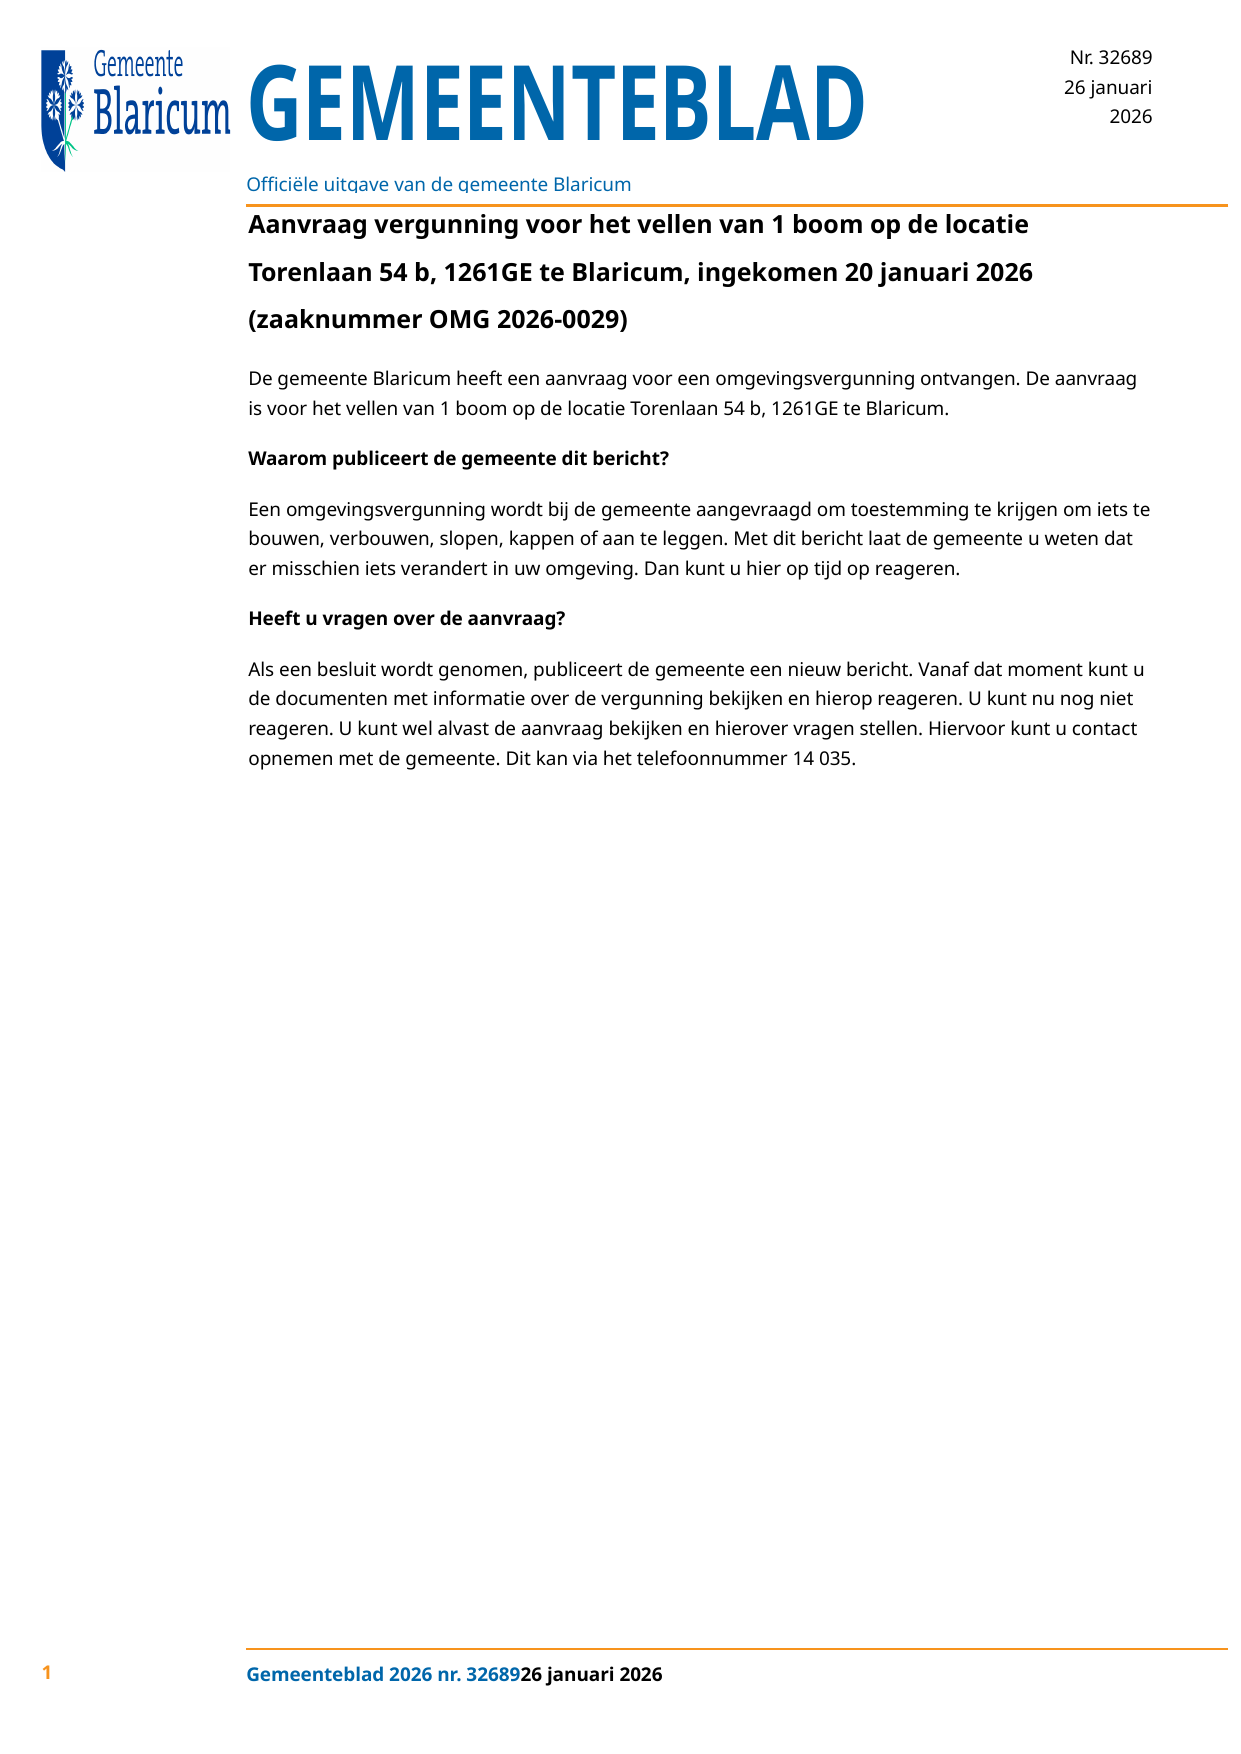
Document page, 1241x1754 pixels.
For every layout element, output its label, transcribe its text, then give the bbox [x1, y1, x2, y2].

text Aanvraag vergunning voor het vellen van 1 boom op de locatie Torenlaan 54 b, 1261GE te Blaricum, ingekomen 20 januari 2026 (zaaknummer OMG 2026-0029) [248, 207, 1152, 336]
text De gemeente Blaricum heeft een aanvraag voor een omgevingsvergunning ontvangen. De aanvraag is voor het vellen van 1 boom op de locatie Torenlaan 54 b, 1261GE te Blaricum. [248, 366, 1152, 421]
text Heeft u vragen over de aanvraag? [248, 606, 1152, 631]
text Een omgevingsvergunning wordt bij de gemeente aangevraagd om toestemming te krijgen om iets te bouwen, verbouwen, slopen, kappen of aan te leggen. Met dit bericht laat de gemeente u weten dat er misschien iets verandert in uw omgeving. Dan kunt u hier op tijd op reageren. [248, 496, 1152, 581]
text Waarom publiceert de gemeente dit bericht? [248, 446, 1152, 471]
picture [41, 47, 231, 172]
text Als een besluit wordt genomen, publiceert de gemeente een nieuw bericht. Vanaf dat moment kunt u de documenten met informatie over de vergunning bekijken en hierop reageren. U kunt nu nog niet reageren. U kunt wel alvast de aanvraag bekijken en hierover vragen stellen. Hiervoor kunt u contact opnemen met de gemeente. Dit kan via het telefoonnummer 14 035. [248, 656, 1152, 770]
